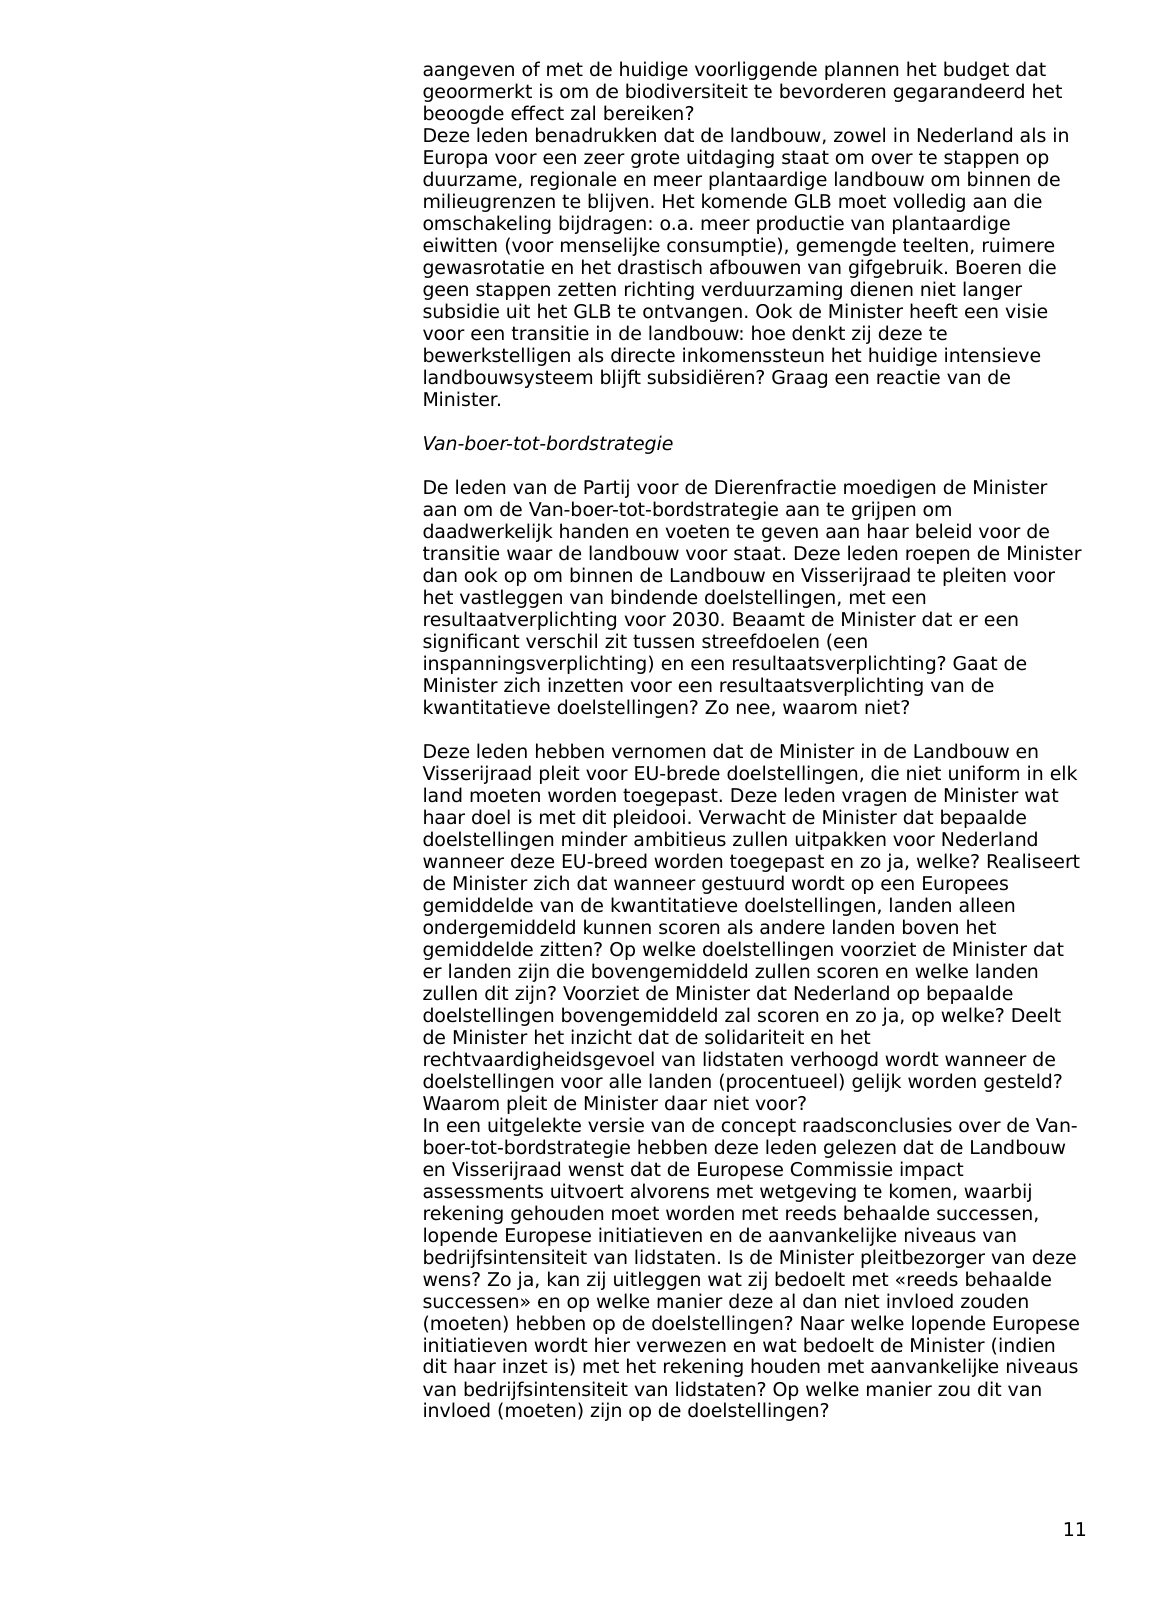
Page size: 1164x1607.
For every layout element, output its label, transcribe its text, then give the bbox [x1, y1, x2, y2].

text De leden van de Partij voor de Dierenfractie moedigen de Minister aan om de Van-boer-tot-bordstrategie aan te grijpen om daadwerkelijk handen en voeten te geven aan haar beleid voor de transitie waar de landbouw voor staat. Deze leden roepen de Minister dan ook op om binnen de Landbouw en Visserijraad te pleiten voor het vastleggen van bindende doelstellingen, met een resultaatverplichting voor 2030. Beaamt de Minister dat er een significant verschil zit tussen streefdoelen (een inspanningsverplichting) en een resultaatsverplichting? Gaat de Minister zich inzetten voor een resultaatsverplichting van de kwantitatieve doelstellingen? Zo nee, waarom niet? [422, 477, 1087, 719]
text aangeven of met de huidige voorliggende plannen het budget dat geoormerkt is om de biodiversiteit te bevorderen gegarandeerd het beoogde effect zal bereiken? [422, 59, 1087, 125]
text Deze leden hebben vernomen dat de Minister in de Landbouw en Visserijraad pleit voor EU-brede doelstellingen, die niet uniform in elk land moeten worden toegepast. Deze leden vragen de Minister wat haar doel is met dit pleidooi. Verwacht de Minister dat bepaalde doelstellingen minder ambitieus zullen uitpakken voor Nederland wanneer deze EU-breed worden toegepast en zo ja, welke? Realiseert de Minister zich dat wanneer gestuurd wordt op een Europees gemiddelde van de kwantitatieve doelstellingen, landen alleen ondergemiddeld kunnen scoren als andere landen boven het gemiddelde zitten? Op welke doelstellingen voorziet de Minister dat er landen zijn die bovengemiddeld zullen scoren en welke landen zullen dit zijn? Voorziet de Minister dat Nederland op bepaalde doelstellingen bovengemiddeld zal scoren en zo ja, op welke? Deelt de Minister het inzicht dat de solidariteit en het rechtvaardigheidsgevoel van lidstaten verhoogd wordt wanneer de doelstellingen voor alle landen (procentueel) gelijk worden gesteld? Waarom pleit de Minister daar niet voor? [422, 741, 1087, 1115]
subtitle Van-boer-tot-bordstrategie [422, 433, 1087, 455]
text Deze leden benadrukken dat de landbouw, zowel in Nederland als in Europa voor een zeer grote uitdaging staat om over te stappen op duurzame, regionale en meer plantaardige landbouw om binnen de milieugrenzen te blijven. Het komende GLB moet volledig aan die omschakeling bijdragen: o.a. meer productie van plantaardige eiwitten (voor menselijke consumptie), gemengde teelten, ruimere gewasrotatie en het drastisch afbouwen van gifgebruik. Boeren die geen stappen zetten richting verduurzaming dienen niet langer subsidie uit het GLB te ontvangen. Ook de Minister heeft een visie voor een transitie in de landbouw: hoe denkt zij deze te bewerkstelligen als directe inkomenssteun het huidige intensieve landbouwsysteem blijft subsidiëren? Graag een reactie van de Minister. [422, 125, 1087, 411]
text In een uitgelekte versie van de concept raadsconclusies over de Van-boer-tot-bordstrategie hebben deze leden gelezen dat de Landbouw en Visserijraad wenst dat de Europese Commissie impact assessments uitvoert alvorens met wetgeving te komen, waarbij rekening gehouden moet worden met reeds behaalde successen, lopende Europese initiatieven en de aanvankelijke niveaus van bedrijfsintensiteit van lidstaten. Is de Minister pleitbezorger van deze wens? Zo ja, kan zij uitleggen wat zij bedoelt met «reeds behaalde successen» en op welke manier deze al dan niet invloed zouden (moeten) hebben op de doelstellingen? Naar welke lopende Europese initiatieven wordt hier verwezen en wat bedoelt de Minister (indien dit haar inzet is) met het rekening houden met aanvankelijke niveaus van bedrijfsintensiteit van lidstaten? Op welke manier zou dit van invloed (moeten) zijn op de doelstellingen? [422, 1115, 1087, 1422]
